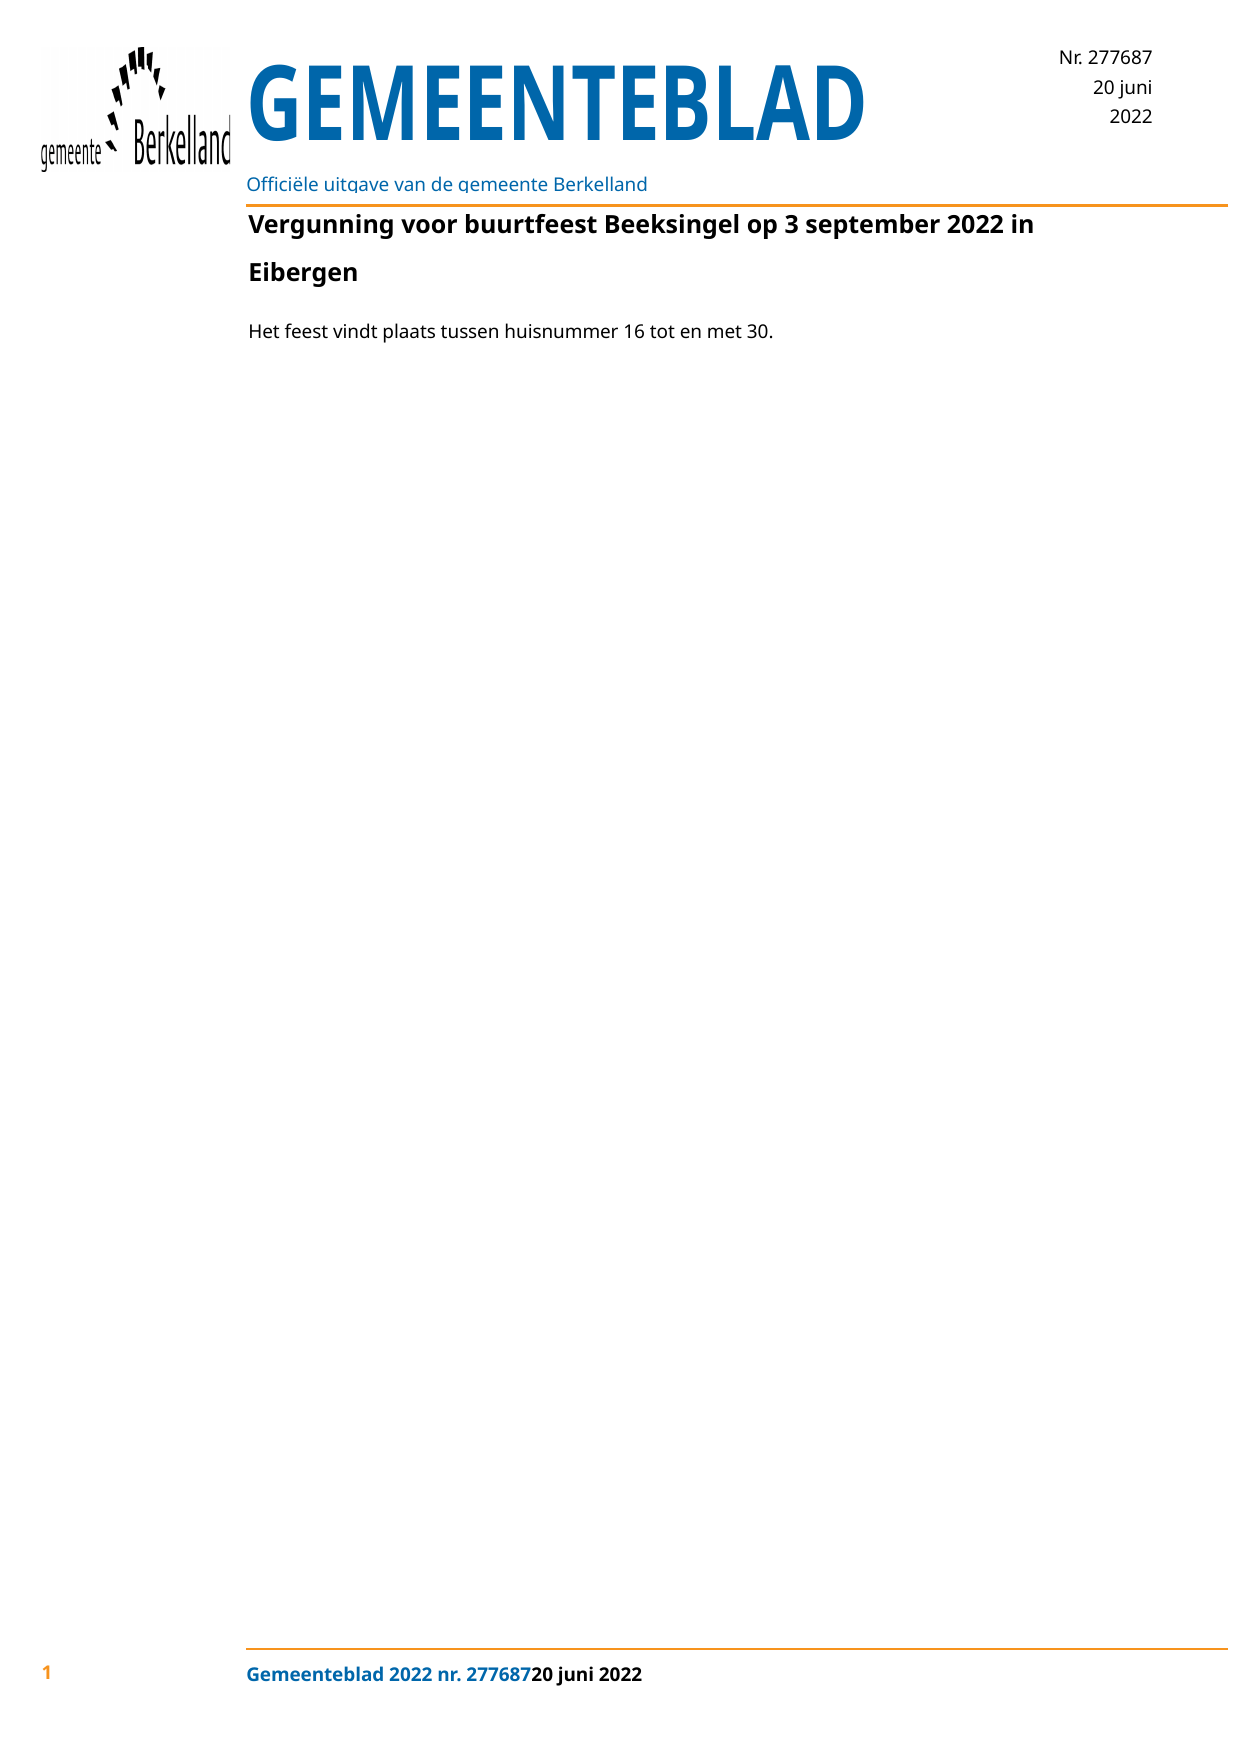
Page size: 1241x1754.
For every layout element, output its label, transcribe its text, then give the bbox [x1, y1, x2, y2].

text Vergunning voor buurtfeest Beeksingel op 3 september 2022 in Eibergen [248, 207, 1152, 288]
picture [41, 47, 231, 172]
text Het feest vindt plaats tussen huisnummer 16 tot en met 30. [248, 318, 1152, 344]
